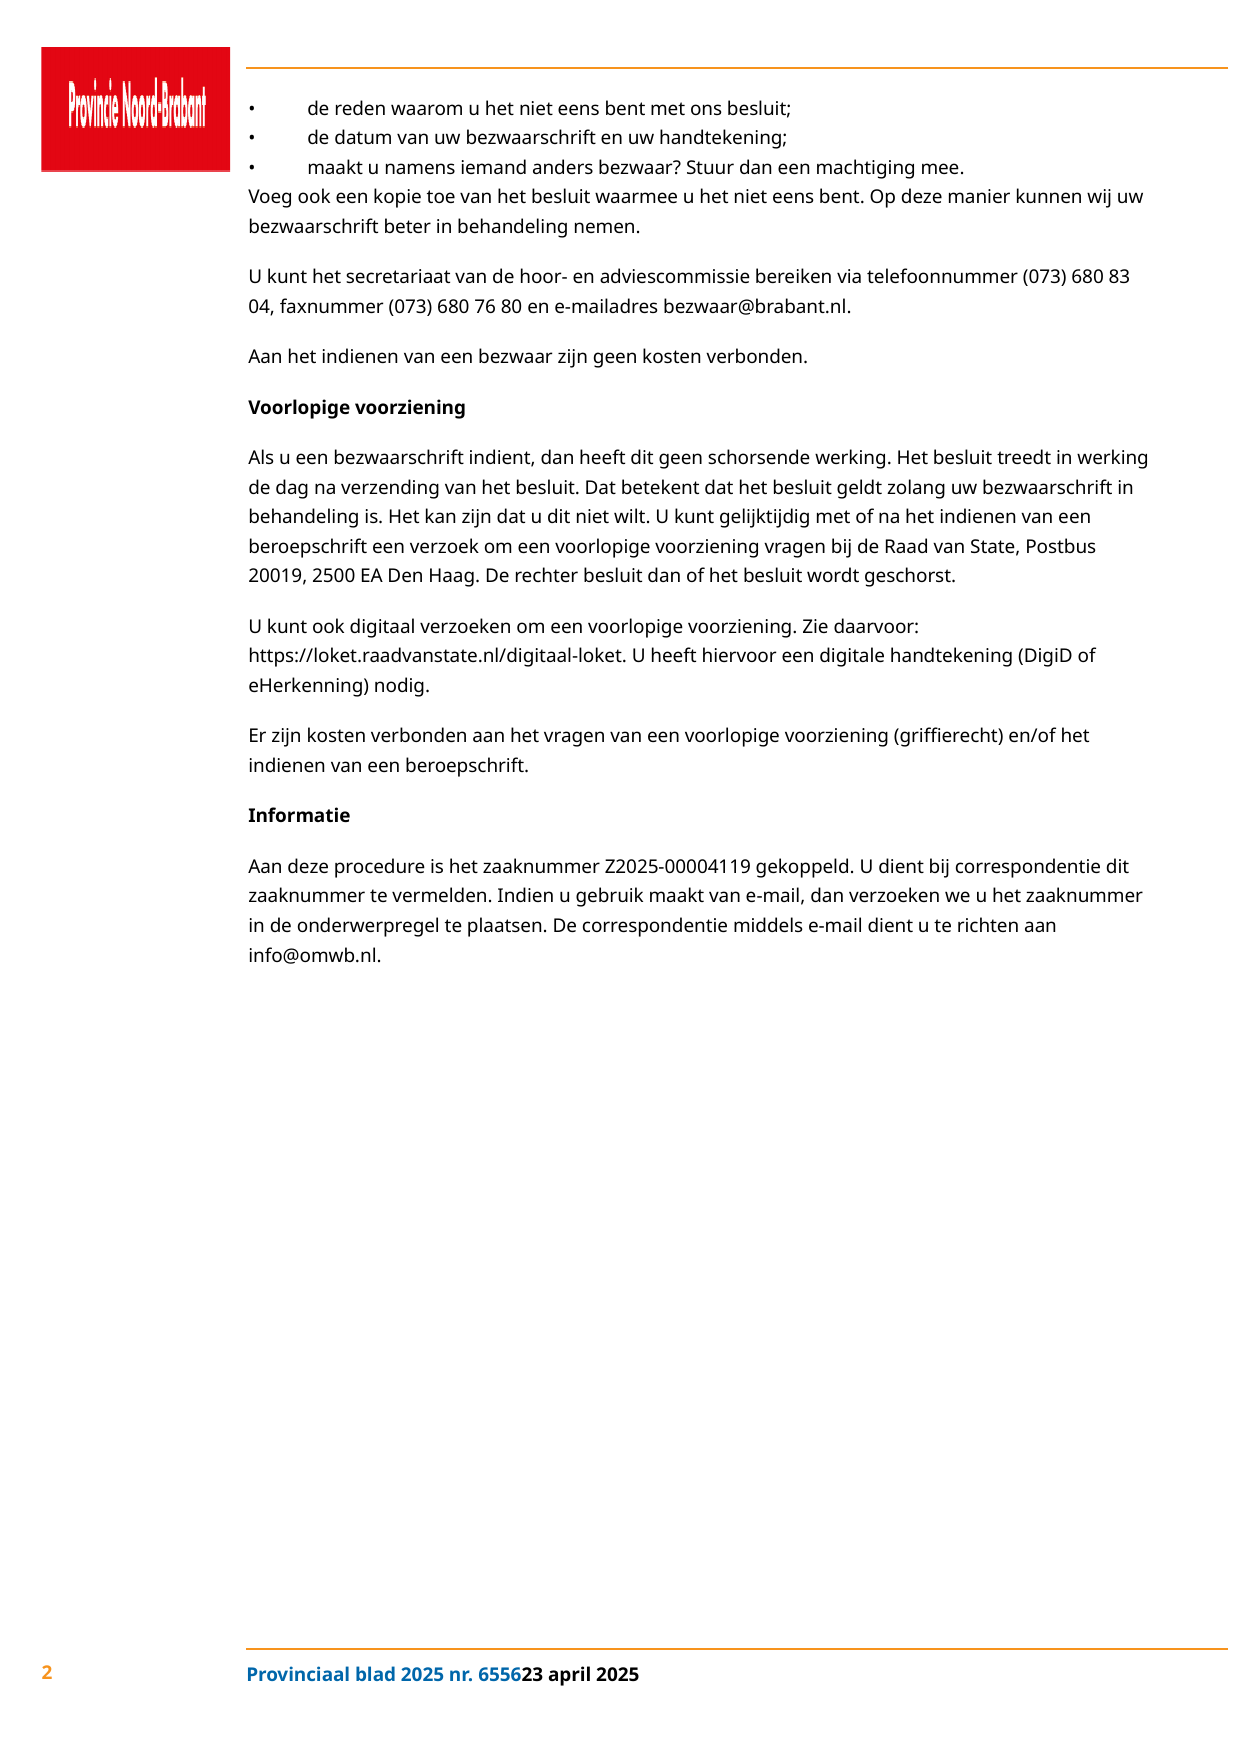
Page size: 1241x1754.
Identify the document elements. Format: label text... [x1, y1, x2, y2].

text U kunt ook digitaal verzoeken om een voorlopige voorziening. Zie daarvoor: https://loket.raadvanstate.nl/digitaal-loket. U heeft hiervoor een digitale handtekening (DigiD of eHerkenning) nodig. [248, 613, 1152, 698]
text Aan deze procedure is het zaaknummer Z2025-00004119 gekoppeld. U dient bij correspondentie dit zaaknummer te vermelden. Indien u gebruik maakt van e-mail, dan verzoeken we u het zaaknummer in de onderwerpregel te plaatsen. De correspondentie middels e-mail dient u te richten aan info@omwb.nl. [248, 853, 1152, 968]
text Er zijn kosten verbonden aan het vragen van een voorlopige voorziening (griffierecht) en/of het indienen van een beroepschrift. [248, 723, 1152, 778]
text Als u een bezwaarschrift indient, dan heeft dit geen schorsende werking. Het besluit treedt in werking de dag na verzending van het besluit. Dat betekent dat het besluit geldt zolang uw bezwaarschrift in behandeling is. Het kan zijn dat u dit niet wilt. U kunt gelijktijdig met of na het indienen van een beroepschrift een verzoek om een voorlopige voorziening vragen bij de Raad van State, Postbus 20019, 2500 EA Den Haag. De rechter besluit dan of het besluit wordt geschorst. [248, 444, 1152, 588]
text Voeg ook een kopie toe van het besluit waarmee u het niet eens bent. Op deze manier kunnen wij uw bezwaarschrift beter in behandeling nemen. [248, 183, 1152, 239]
list de datum van uw bezwaarschrift en uw handtekening; [248, 124, 1152, 150]
text Informatie [248, 803, 1152, 828]
list maakt u namens iemand anders bezwaar? Stuur dan een machtiging mee. [248, 154, 1152, 180]
text Aan het indienen van een bezwaar zijn geen kosten verbonden. [248, 343, 1152, 369]
text U kunt het secretariaat van de hoor- en adviescommissie bereiken via telefoonnummer (073) 680 83 04, faxnummer (073) 680 76 80 en e-mailadres bezwaar@brabant.nl. [248, 263, 1152, 319]
list de reden waarom u het niet eens bent met ons besluit; [248, 95, 1152, 121]
picture [41, 47, 231, 172]
text Voorlopige voorziening [248, 394, 1152, 420]
